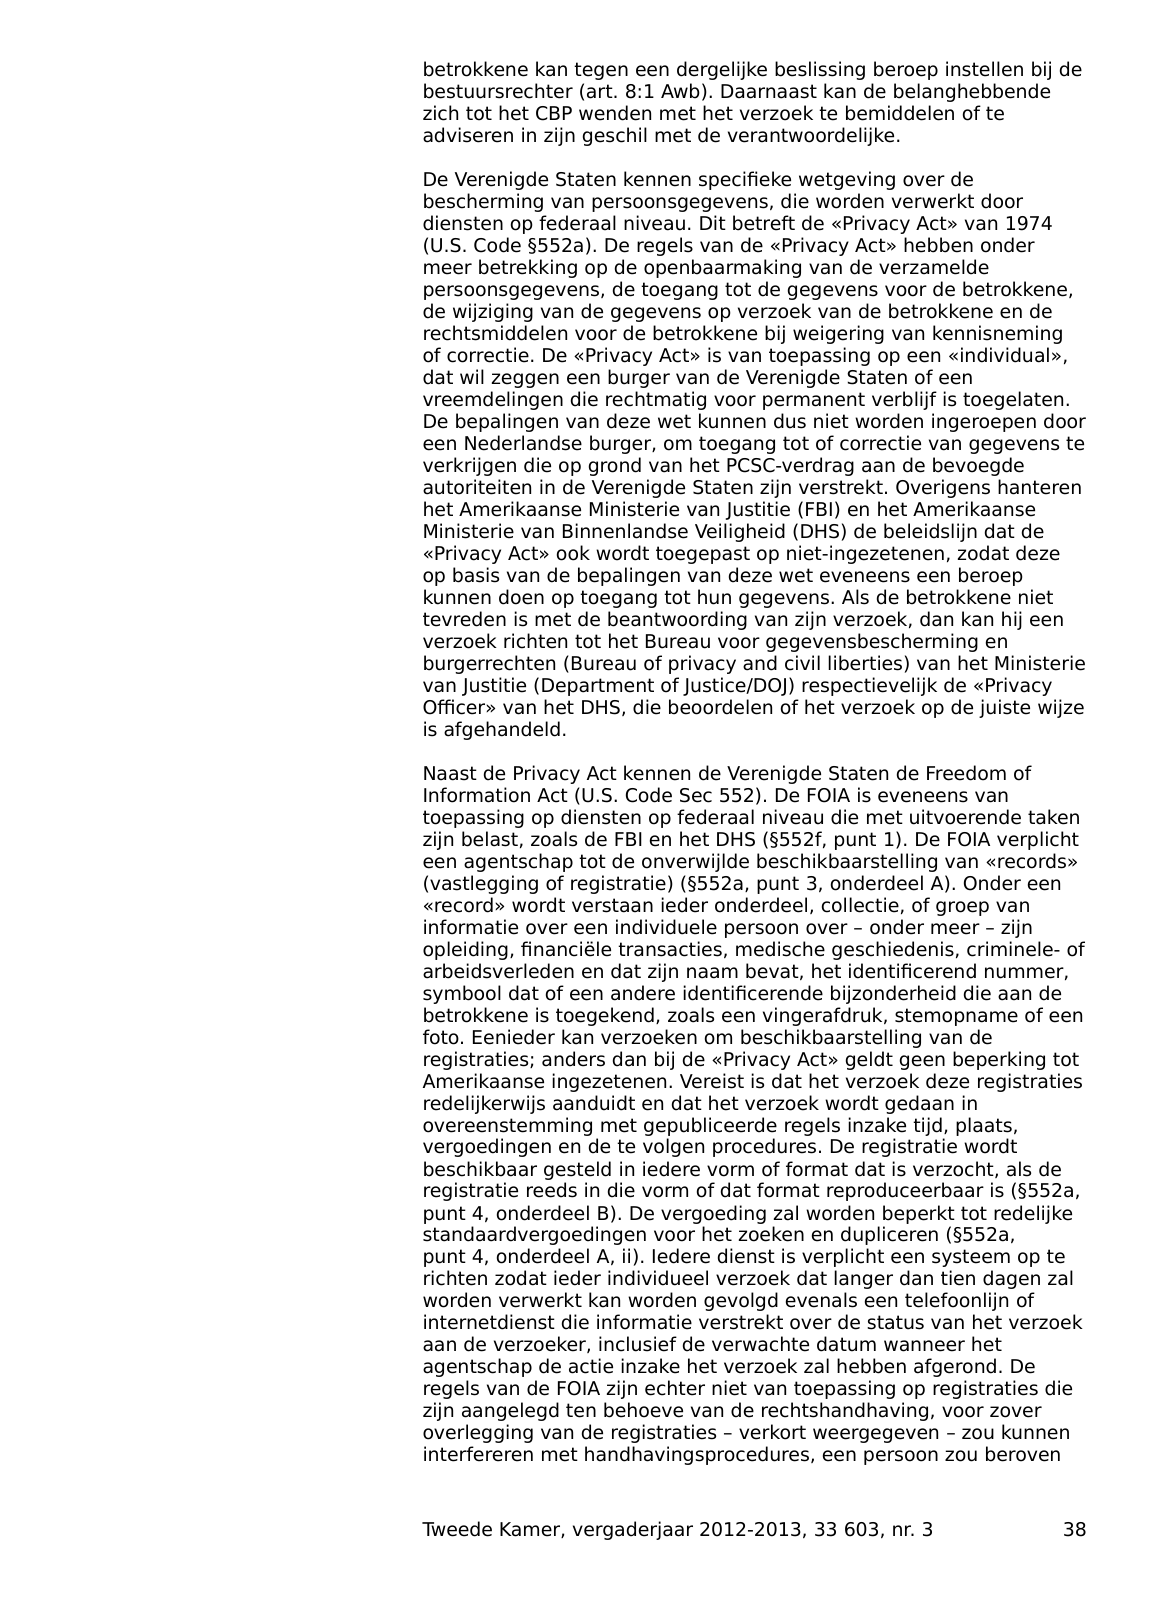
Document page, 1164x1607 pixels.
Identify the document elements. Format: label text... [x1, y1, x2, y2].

text De Verenigde Staten kennen specifieke wetgeving over de bescherming van persoonsgegevens, die worden verwerkt door diensten op federaal niveau. Dit betreft de «Privacy Act» van 1974 (U.S. Code §552a). De regels van de «Privacy Act» hebben onder meer betrekking op de openbaarmaking van de verzamelde persoonsgegevens, de toegang tot de gegevens voor de betrokkene, de wijziging van de gegevens op verzoek van de betrokkene en de rechtsmiddelen voor de betrokkene bij weigering van kennisneming of correctie. De «Privacy Act» is van toepassing op een «individual», dat wil zeggen een burger van de Verenigde Staten of een vreemdelingen die rechtmatig voor permanent verblijf is toegelaten. De bepalingen van deze wet kunnen dus niet worden ingeroepen door een Nederlandse burger, om toegang tot of correctie van gegevens te verkrijgen die op grond van het PCSC-verdrag aan de bevoegde autoriteiten in de Verenigde Staten zijn verstrekt. Overigens hanteren het Amerikaanse Ministerie van Justitie (FBI) en het Amerikaanse Ministerie van Binnenlandse Veiligheid (DHS) de beleidslijn dat de «Privacy Act» ook wordt toegepast op niet-ingezetenen, zodat deze op basis van de bepalingen van deze wet eveneens een beroep kunnen doen op toegang tot hun gegevens. Als de betrokkene niet tevreden is met de beantwoording van zijn verzoek, dan kan hij een verzoek richten tot het Bureau voor gegevensbescherming en burgerrechten (Bureau of privacy and civil liberties) van het Ministerie van Justitie (Department of Justice/DOJ) respectievelijk de «Privacy Officer» van het DHS, die beoordelen of het verzoek op de juiste wijze is afgehandeld. [422, 169, 1087, 741]
text Naast de Privacy Act kennen de Verenigde Staten de Freedom of Information Act (U.S. Code Sec 552). De FOIA is eveneens van toepassing op diensten op federaal niveau die met uitvoerende taken zijn belast, zoals de FBI en het DHS (§552f, punt 1). De FOIA verplicht een agentschap tot de onverwijlde beschikbaarstelling van «records» (vastlegging of registratie) (§552a, punt 3, onderdeel A). Onder een «record» wordt verstaan ieder onderdeel, collectie, of groep van informatie over een individuele persoon over – onder meer – zijn opleiding, financiële transacties, medische geschiedenis, criminele- of arbeidsverleden en dat zijn naam bevat, het identificerend nummer, symbool dat of een andere identificerende bijzonderheid die aan de betrokkene is toegekend, zoals een vingerafdruk, stemopname of een foto. Eenieder kan verzoeken om beschikbaarstelling van de registraties; anders dan bij de «Privacy Act» geldt geen beperking tot Amerikaanse ingezetenen. Vereist is dat het verzoek deze registraties redelijkerwijs aanduidt en dat het verzoek wordt gedaan in overeenstemming met gepubliceerde regels inzake tijd, plaats, vergoedingen en de te volgen procedures. De registratie wordt beschikbaar gesteld in iedere vorm of format dat is verzocht, als de registratie reeds in die vorm of dat format reproduceerbaar is (§552a, punt 4, onderdeel B). De vergoeding zal worden beperkt tot redelijke standaardvergoedingen voor het zoeken en dupliceren (§552a, punt 4, onderdeel A, ii). Iedere dienst is verplicht een systeem op te richten zodat ieder individueel verzoek dat langer dan tien dagen zal worden verwerkt kan worden gevolgd evenals een telefoonlijn of internetdienst die informatie verstrekt over de status van het verzoek aan de verzoeker, inclusief de verwachte datum wanneer het agentschap de actie inzake het verzoek zal hebben afgerond. De regels van de FOIA zijn echter niet van toepassing op registraties die zijn aangelegd ten behoeve van de rechtshandhaving, voor zover overlegging van de registraties – verkort weergegeven – zou kunnen interfereren met handhavingsprocedures, een persoon zou beroven [422, 763, 1087, 1466]
text betrokkene kan tegen een dergelijke beslissing beroep instellen bij de bestuursrechter (art. 8:1 Awb). Daarnaast kan de belanghebbende zich tot het CBP wenden met het verzoek te bemiddelen of te adviseren in zijn geschil met de verantwoordelijke. [422, 59, 1087, 147]
